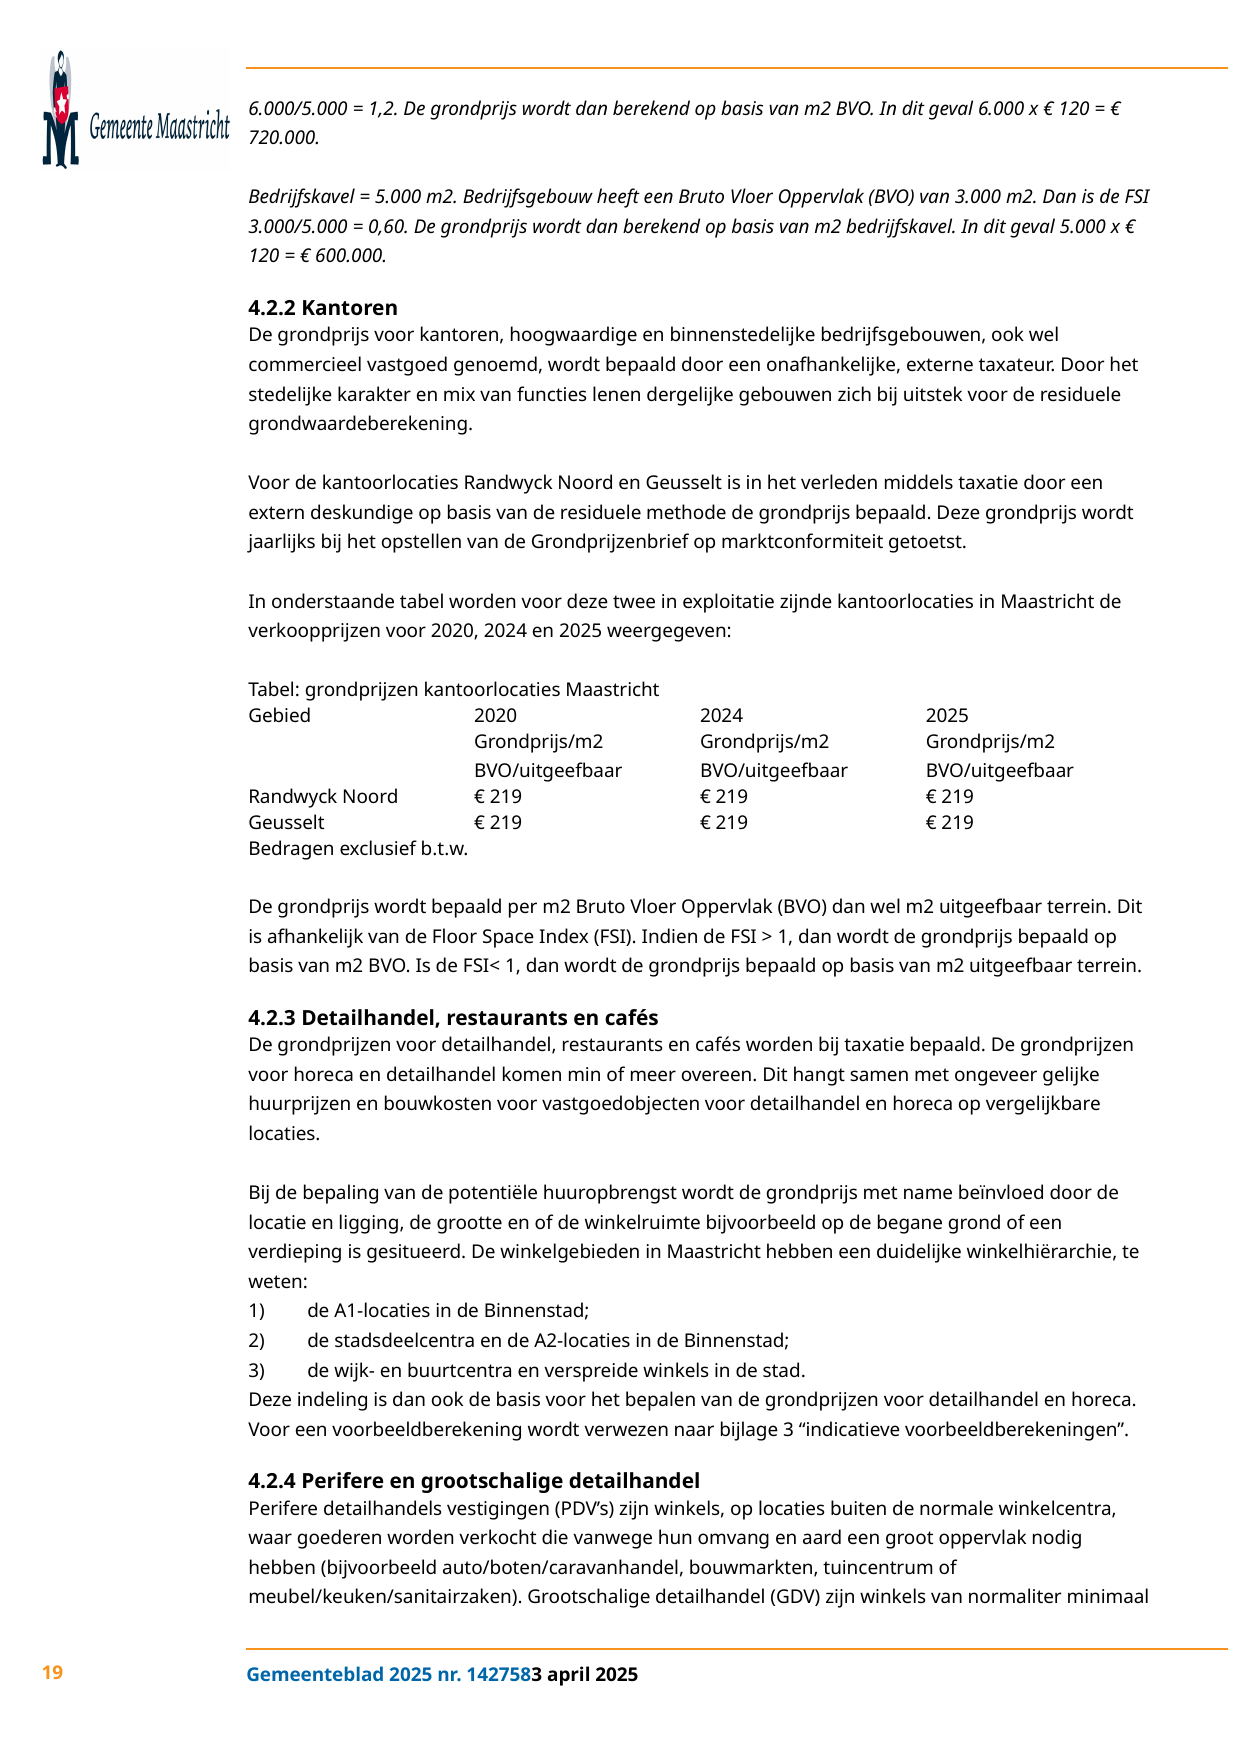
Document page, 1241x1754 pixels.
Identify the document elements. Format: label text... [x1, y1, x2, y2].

table_cell Gebied [248, 703, 474, 728]
text De grondprijzen voor detailhandel, restaurants en cafés worden bij taxatie bepaald. De grondprijzen voor horeca en detailhandel komen min of meer overeen. Dit hangt samen met ongeveer gelijke huurprijzen en bouwkosten voor vastgoedobjecten voor detailhandel en horeca op vergelijkbare locaties. [248, 1031, 1152, 1146]
text 4.2.4 Perifere en grootschalige detailhandel [248, 1466, 1152, 1495]
text 6.000/5.000 = 1,2. De grondprijs wordt dan berekend op basis van m2 BVO. In dit geval 6.000 x € 120 = € 720.000. [248, 95, 1152, 150]
table_cell [700, 835, 926, 861]
list de wijk- en buurtcentra en verspreide winkels in de stad. [248, 1357, 1152, 1383]
table_cell Grondprijs/m2 BVO/uitgeefbaar [926, 728, 1152, 783]
text Bij de bepaling van de potentiële huuropbrengst wordt de grondprijs met name beïnvloed door de locatie en ligging, de grootte en of de winkelruimte bijvoorbeeld op de begane grond of een verdieping is gesitueerd. De winkelgebieden in Maastricht hebben een duidelijke winkelhiërarchie, te weten: [248, 1179, 1152, 1294]
table_cell 2020 [474, 703, 700, 728]
table_cell € 219 [926, 784, 1152, 809]
list de stadsdeelcentra en de A2-locaties in de Binnenstad; [248, 1327, 1152, 1353]
table_cell € 219 [926, 809, 1152, 835]
table_cell € 219 [474, 784, 700, 809]
text In onderstaande tabel worden voor deze twee in exploitatie zijnde kantoorlocaties in Maastricht de verkoopprijzen voor 2020, 2024 en 2025 weergegeven: [248, 588, 1152, 643]
text Perifere detailhandels vestigingen (PDV’s) zijn winkels, op locaties buiten de normale winkelcentra, waar goederen worden verkocht die vanwege hun omvang en aard een groot oppervlak nodig hebben (bijvoorbeeld auto/boten/caravanhandel, bouwmarkten, tuincentrum of meubel/keuken/sanitairzaken). Grootschalige detailhandel (GDV) zijn winkels van normaliter minimaal [248, 1495, 1152, 1609]
table_cell € 219 [700, 809, 926, 835]
table_cell [474, 835, 700, 861]
table_header Tabel: grondprijzen kantoorlocaties Maastricht [248, 677, 700, 702]
table_cell € 219 [474, 809, 700, 835]
table_cell € 219 [700, 784, 926, 809]
table_cell 2024 [700, 703, 926, 728]
table_cell [926, 835, 1152, 861]
text De grondprijs voor kantoren, hoogwaardige en binnenstedelijke bedrijfsgebouwen, ook wel commercieel vastgoed genoemd, wordt bepaald door een onafhankelijke, externe taxateur. Door het stedelijke karakter en mix van functies lenen dergelijke gebouwen zich bij uitstek voor de residuele grondwaardeberekening. [248, 322, 1152, 436]
table_cell [248, 728, 474, 783]
text De grondprijs wordt bepaald per m2 Bruto Vloer Oppervlak (BVO) dan wel m2 uitgeefbaar terrein. Dit is afhankelijk van de Floor Space Index (FSI). Indien de FSI > 1, dan wordt de grondprijs bepaald op basis van m2 BVO. Is de FSI< 1, dan wordt de grondprijs bepaald op basis van m2 uitgeefbaar terrein. [248, 893, 1152, 978]
table_header [700, 677, 926, 702]
table_cell Geusselt [248, 809, 474, 835]
table_cell Grondprijs/m2 BVO/uitgeefbaar [474, 728, 700, 783]
picture [41, 47, 231, 172]
table_cell Randwyck Noord [248, 784, 474, 809]
list de A1-locaties in de Binnenstad; [248, 1298, 1152, 1323]
text 4.2.3 Detailhandel, restaurants en cafés [248, 1003, 1152, 1031]
table_header [926, 677, 1152, 702]
text Bedrijfskavel = 5.000 m2. Bedrijfsgebouw heeft een Bruto Vloer Oppervlak (BVO) van 3.000 m2. Dan is de FSI 3.000/5.000 = 0,60. De grondprijs wordt dan berekend op basis van m2 bedrijfskavel. In dit geval 5.000 x € 120 = € 600.000. [248, 183, 1152, 268]
table_cell Bedragen exclusief b.t.w. [248, 835, 474, 861]
text Voor de kantoorlocaties Randwyck Noord en Geusselt is in het verleden middels taxatie door een extern deskundige op basis van de residuele methode de grondprijs bepaald. Deze grondprijs wordt jaarlijks bij het opstellen van de Grondprijzenbrief op marktconformiteit getoetst. [248, 469, 1152, 554]
text Deze indeling is dan ook de basis voor het bepalen van de grondprijzen voor detailhandel en horeca. Voor een voorbeeldberekening wordt verwezen naar bijlage 3 “indicatieve voorbeeldberekeningen”. [248, 1386, 1152, 1442]
table_cell Grondprijs/m2 BVO/uitgeefbaar [700, 728, 926, 783]
text 4.2.2 Kantoren [248, 293, 1152, 322]
table_cell 2025 [926, 703, 1152, 728]
